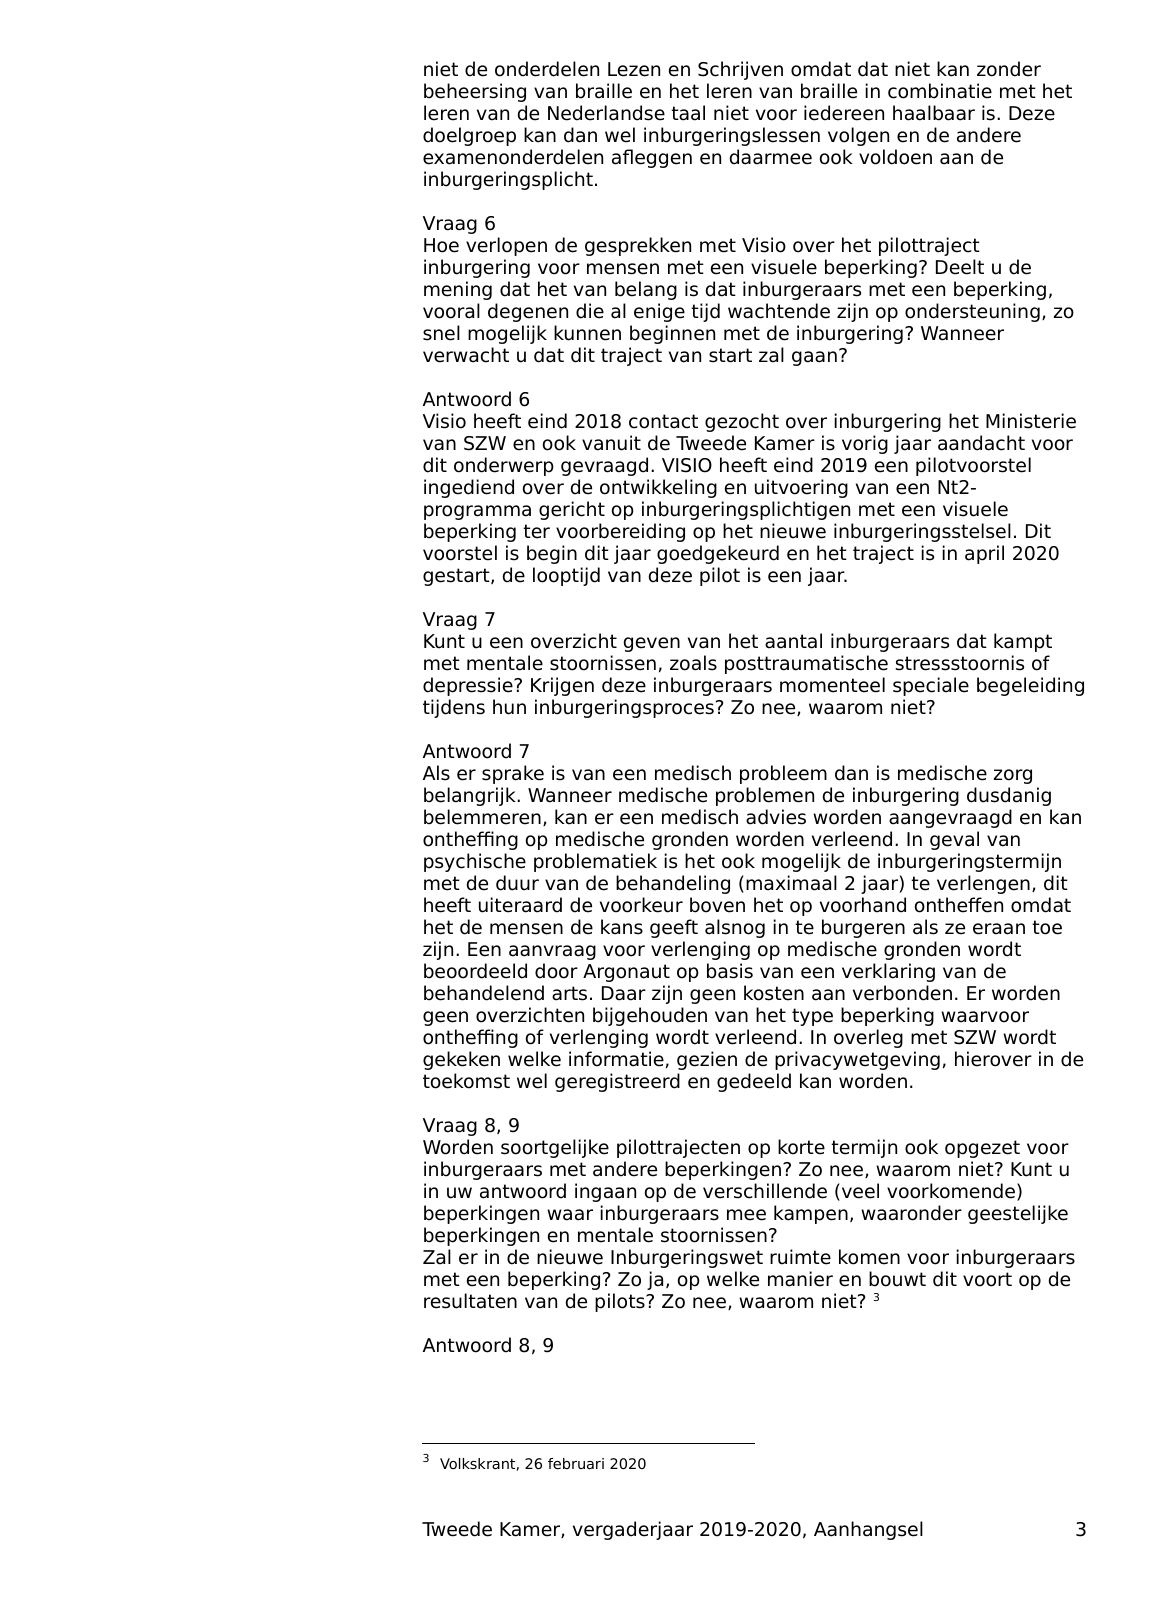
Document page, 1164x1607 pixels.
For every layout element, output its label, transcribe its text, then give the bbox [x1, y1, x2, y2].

text Vraag 6 [422, 213, 1087, 235]
text Zal er in de nieuwe Inburgeringswet ruimte komen voor inburgeraars met een beperking? Zo ja, op welke manier en bouwt dit voort op de resultaten van de pilots? Zo nee, waarom niet? [422, 1247, 1087, 1313]
text Volkskrant, 26 februari 2020 [422, 1452, 1087, 1474]
text Hoe verlopen de gesprekken met Visio over het pilottraject inburgering voor mensen met een visuele beperking? Deelt u de mening dat het van belang is dat inburgeraars met een beperking, vooral degenen die al enige tijd wachtende zijn op ondersteuning, zo snel mogelijk kunnen beginnen met de inburgering? Wanneer verwacht u dat dit traject van start zal gaan? [422, 235, 1087, 367]
text Antwoord 8, 9 [422, 1335, 1087, 1357]
text Visio heeft eind 2018 contact gezocht over inburgering het Ministerie van SZW en ook vanuit de Tweede Kamer is vorig jaar aandacht voor dit onderwerp gevraagd. VISIO heeft eind 2019 een pilotvoorstel ingediend over de ontwikkeling en uitvoering van een Nt2-programma gericht op inburgeringsplichtigen met een visuele beperking ter voorbereiding op het nieuwe inburgeringsstelsel. Dit voorstel is begin dit jaar goedgekeurd en het traject is in april 2020 gestart, de looptijd van deze pilot is een jaar. [422, 411, 1087, 587]
text Als er sprake is van een medisch probleem dan is medische zorg belangrijk. Wanneer medische problemen de inburgering dusdanig belemmeren, kan er een medisch advies worden aangevraagd en kan ontheffing op medische gronden worden verleend. In geval van psychische problematiek is het ook mogelijk de inburgeringstermijn met de duur van de behandeling (maximaal 2 jaar) te verlengen, dit heeft uiteraard de voorkeur boven het op voorhand ontheffen omdat het de mensen de kans geeft alsnog in te burgeren als ze eraan toe zijn. Een aanvraag voor verlenging op medische gronden wordt beoordeeld door Argonaut op basis van een verklaring van de behandelend arts. Daar zijn geen kosten aan verbonden. Er worden geen overzichten bijgehouden van het type beperking waarvoor ontheffing of verlenging wordt verleend. In overleg met SZW wordt gekeken welke informatie, gezien de privacywetgeving, hierover in de toekomst wel geregistreerd en gedeeld kan worden. [422, 763, 1087, 1093]
text niet de onderdelen Lezen en Schrijven omdat dat niet kan zonder beheersing van braille en het leren van braille in combinatie met het leren van de Nederlandse taal niet voor iedereen haalbaar is. Deze doelgroep kan dan wel inburgeringslessen volgen en de andere examenonderdelen afleggen en daarmee ook voldoen aan de inburgeringsplicht. [422, 59, 1087, 191]
text Antwoord 6 [422, 389, 1087, 411]
text Antwoord 7 [422, 741, 1087, 763]
text Vraag 8, 9 [422, 1115, 1087, 1137]
text Vraag 7 [422, 609, 1087, 631]
text Kunt u een overzicht geven van het aantal inburgeraars dat kampt met mentale stoornissen, zoals posttraumatische stressstoornis of depressie? Krijgen deze inburgeraars momenteel speciale begeleiding tijdens hun inburgeringsproces? Zo nee, waarom niet? [422, 631, 1087, 719]
text Worden soortgelijke pilottrajecten op korte termijn ook opgezet voor inburgeraars met andere beperkingen? Zo nee, waarom niet? Kunt u in uw antwoord ingaan op de verschillende (veel voorkomende) beperkingen waar inburgeraars mee kampen, waaronder geestelijke beperkingen en mentale stoornissen? [422, 1137, 1087, 1247]
